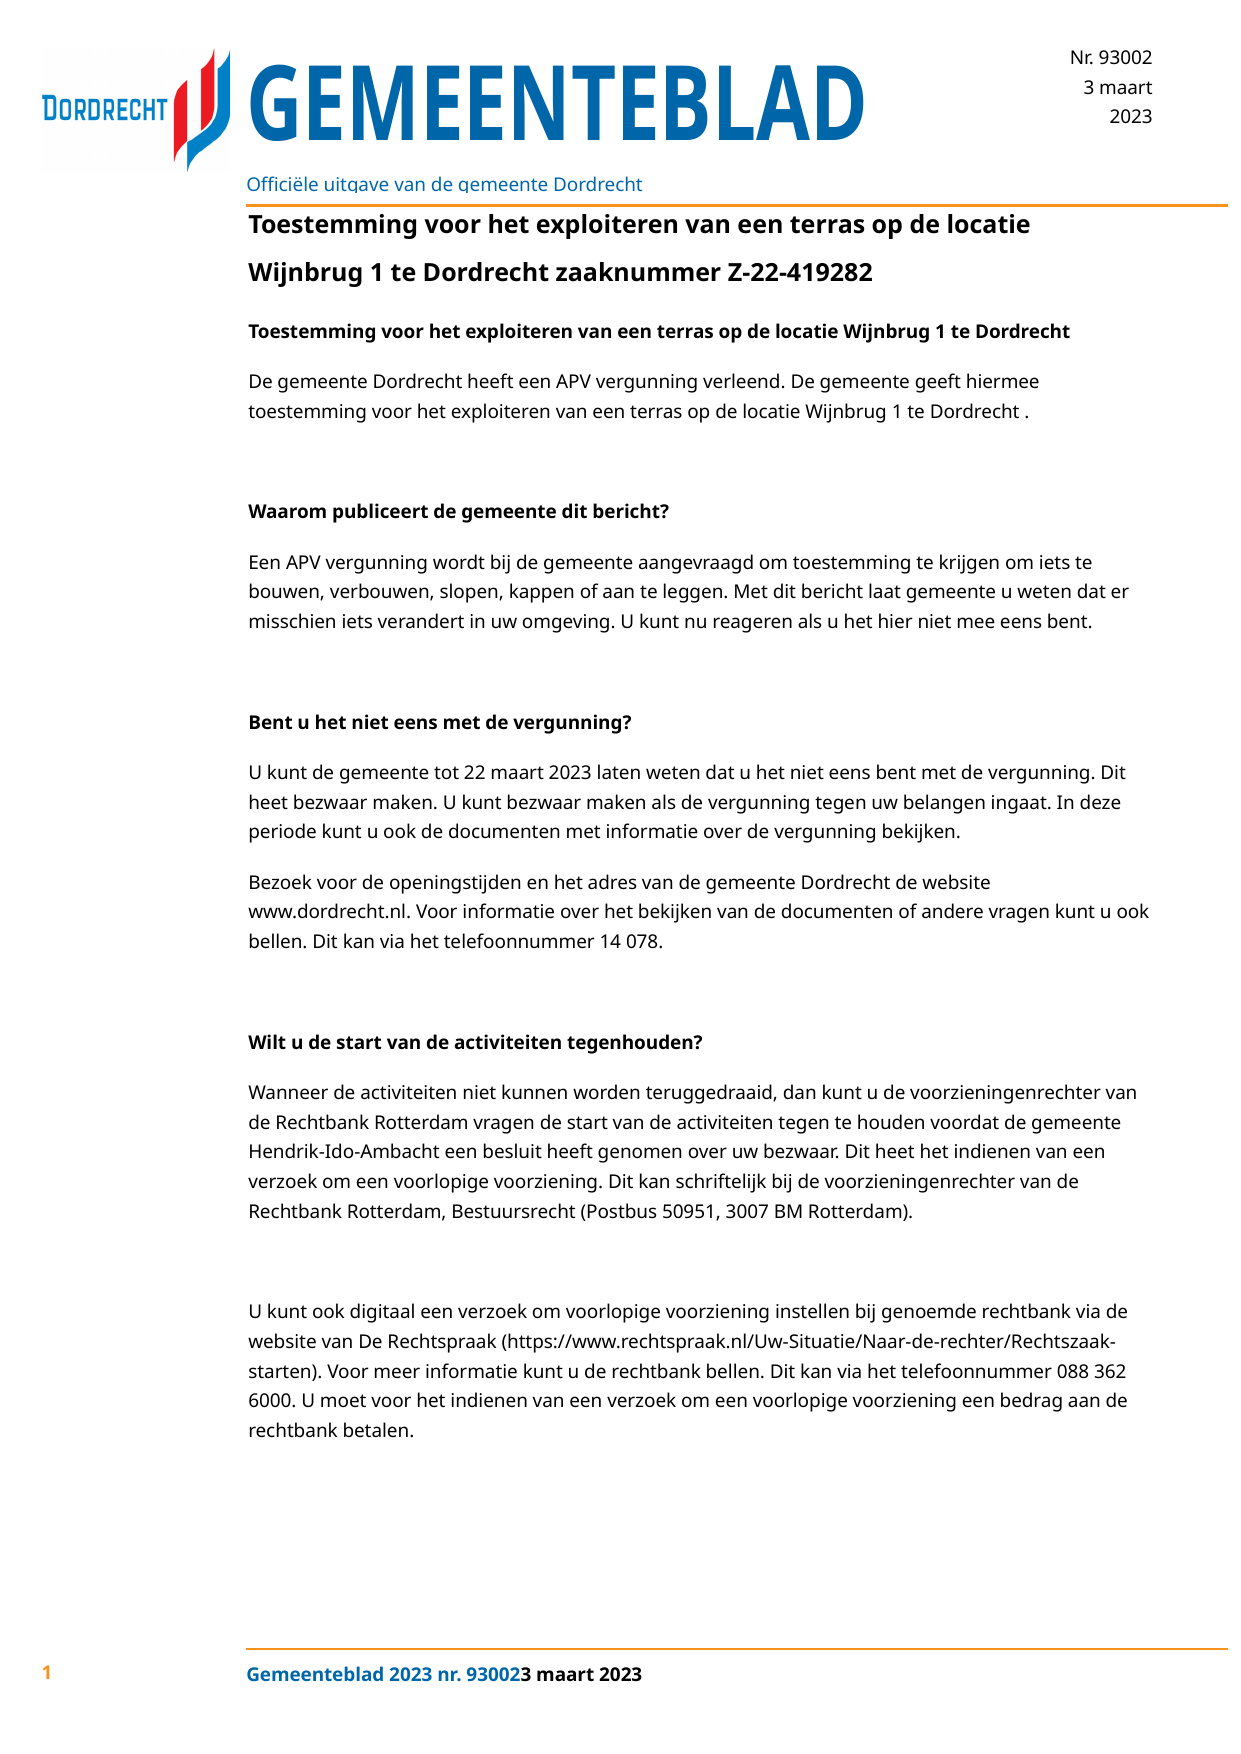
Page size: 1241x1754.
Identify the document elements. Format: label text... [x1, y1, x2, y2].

picture [41, 47, 231, 172]
text Waarom publiceert de gemeente dit bericht? [248, 499, 1152, 524]
text Bezoek voor de openingstijden en het adres van de gemeente Dordrecht de website www.dordrecht.nl. Voor informatie over het bekijken van de documenten of andere vragen kunt u ook bellen. Dit kan via het telefoonnummer 14 078. [248, 869, 1152, 954]
text Een APV vergunning wordt bij de gemeente aangevraagd om toestemming te krijgen om iets te bouwen, verbouwen, slopen, kappen of aan te leggen. Met dit bericht laat gemeente u weten dat er misschien iets verandert in uw omgeving. U kunt nu reageren als u het hier niet mee eens bent. [248, 549, 1152, 634]
text Toestemming voor het exploiteren van een terras op de locatie Wijnbrug 1 te Dordrecht [248, 318, 1152, 344]
text Wilt u de start van de activiteiten tegenhouden? [248, 1029, 1152, 1055]
text U kunt de gemeente tot 22 maart 2023 laten weten dat u het niet eens bent met de vergunning. Dit heet bezwaar maken. U kunt bezwaar maken als de vergunning tegen uw belangen ingaat. In deze periode kunt u ook de documenten met informatie over de vergunning bekijken. [248, 759, 1152, 844]
text Toestemming voor het exploiteren van een terras op de locatie Wijnbrug 1 te Dordrecht zaaknummer Z-22-419282 [248, 207, 1152, 288]
text De gemeente Dordrecht heeft een APV vergunning verleend. De gemeente geeft hiermee toestemming voor het exploiteren van een terras op de locatie Wijnbrug 1 te Dordrecht . [248, 368, 1152, 424]
text U kunt ook digitaal een verzoek om voorlopige voorziening instellen bij genoemde rechtbank via de website van De Rechtspraak (https://www.rechtspraak.nl/Uw-Situatie/Naar-de-rechter/Rechtszaak-starten). Voor meer informatie kunt u de rechtbank bellen. Dit kan via het telefoonnummer 088 362 6000. U moet voor het indienen van een verzoek om een voorlopige voorziening een bedrag aan de rechtbank betalen. [248, 1299, 1152, 1443]
text Wanneer de activiteiten niet kunnen worden teruggedraaid, dan kunt u de voorzieningenrechter van de Rechtbank Rotterdam vragen de start van de activiteiten tegen te houden voordat de gemeente Hendrik-Ido-Ambacht een besluit heeft genomen over uw bezwaar. Dit heet het indienen van een verzoek om een voorlopige voorziening. Dit kan schriftelijk bij de voorzieningenrechter van de Rechtbank Rotterdam, Bestuursrecht (Postbus 50951, 3007 BM Rotterdam). [248, 1079, 1152, 1224]
text Bent u het niet eens met de vergunning? [248, 709, 1152, 735]
